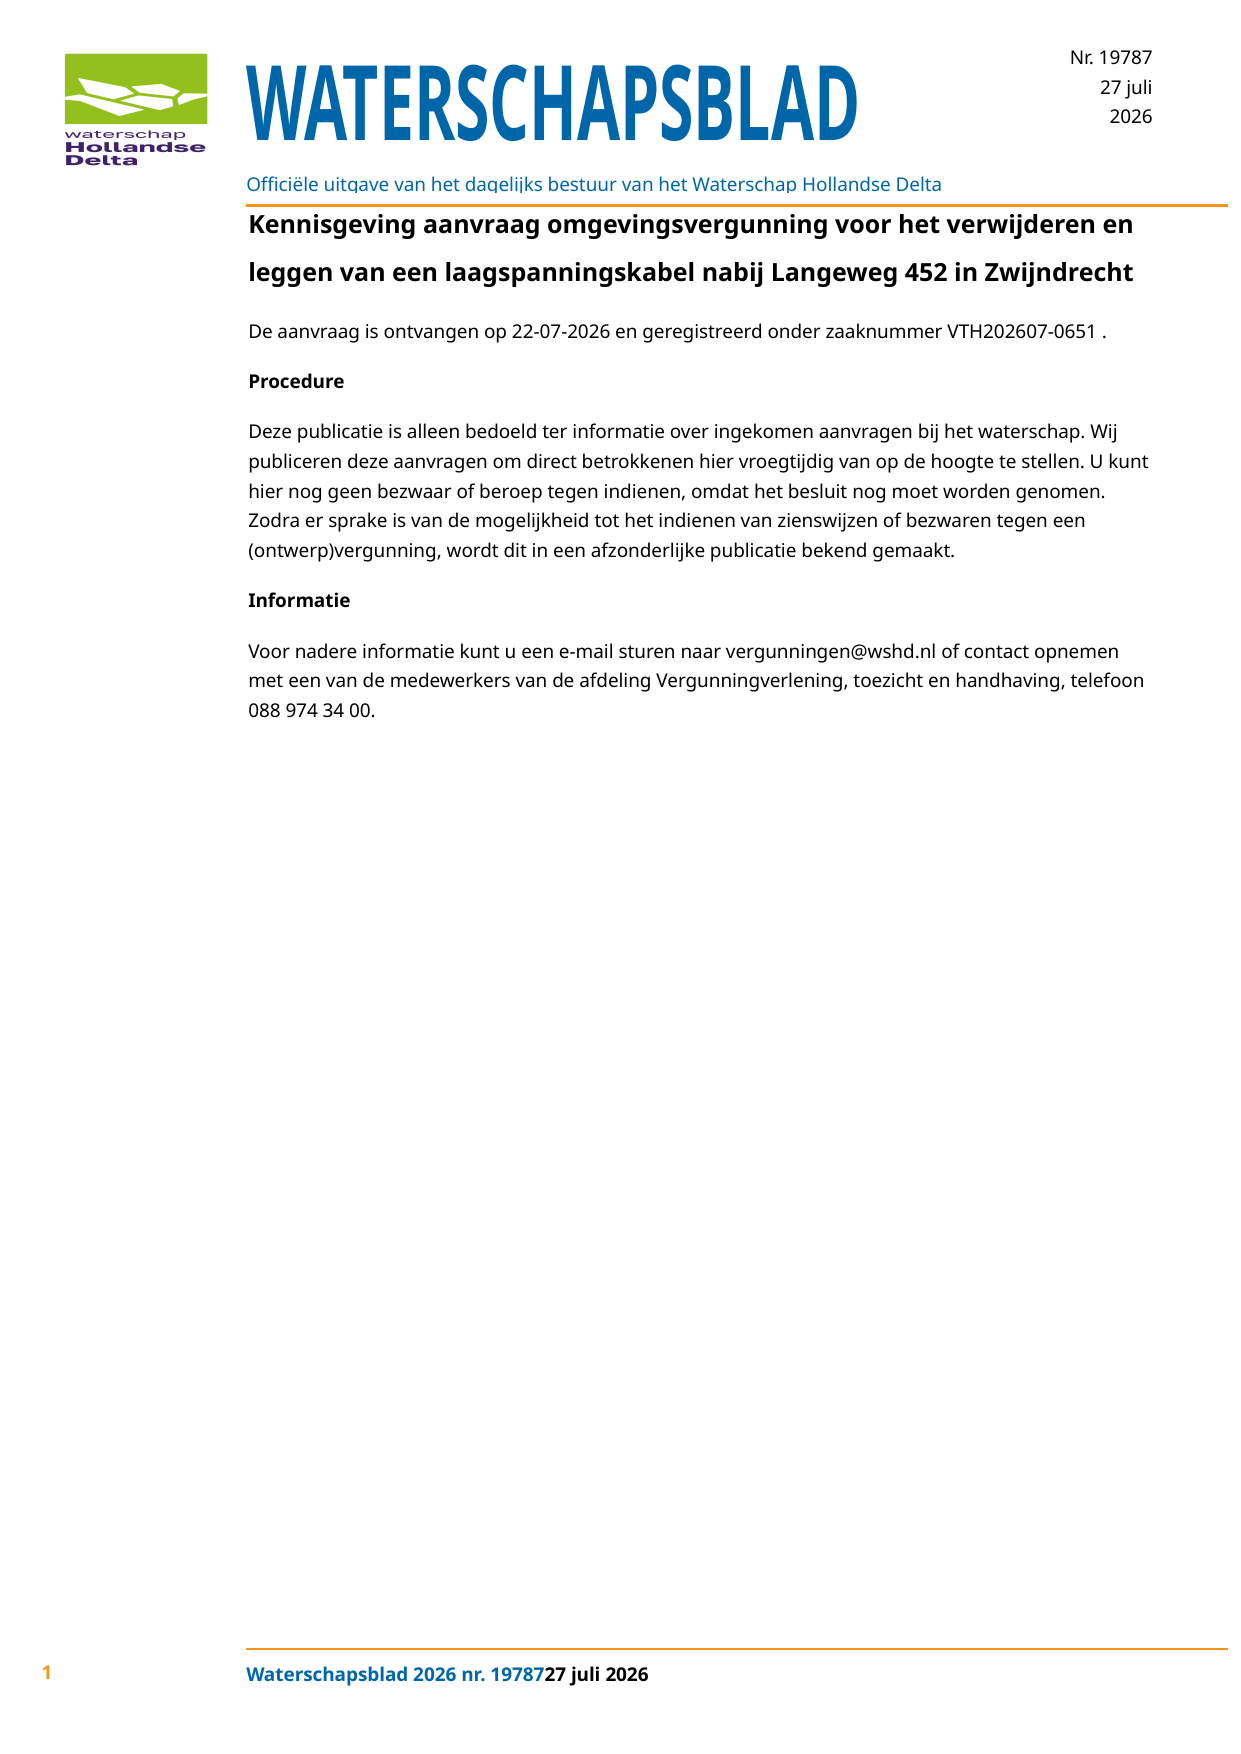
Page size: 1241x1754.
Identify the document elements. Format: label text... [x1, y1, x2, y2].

text Deze publicatie is alleen bedoeld ter informatie over ingekomen aanvragen bij het waterschap. Wij publiceren deze aanvragen om direct betrokkenen hier vroegtijdig van op de hoogte te stellen. U kunt hier nog geen bezwaar of beroep tegen indienen, omdat het besluit nog moet worden genomen. Zodra er sprake is van de mogelijkheid tot het indienen van zienswijzen of bezwaren tegen een (ontwerp)vergunning, wordt dit in een afzonderlijke publicatie bekend gemaakt. [248, 419, 1152, 563]
text Procedure [248, 368, 1152, 394]
text Informatie [248, 587, 1152, 613]
text De aanvraag is ontvangen op 22-07-2026 en geregistreerd onder zaaknummer VTH202607-0651 . [248, 318, 1152, 344]
picture [41, 47, 231, 172]
text Voor nadere informatie kunt u een e-mail sturen naar vergunningen@wshd.nl of contact opnemen met een van de medewerkers van de afdeling Vergunningverlening, toezicht en handhaving, telefoon 088 974 34 00. [248, 638, 1152, 723]
text Kennisgeving aanvraag omgevingsvergunning voor het verwijderen en leggen van een laagspanningskabel nabij Langeweg 452 in Zwijndrecht [248, 207, 1152, 288]
